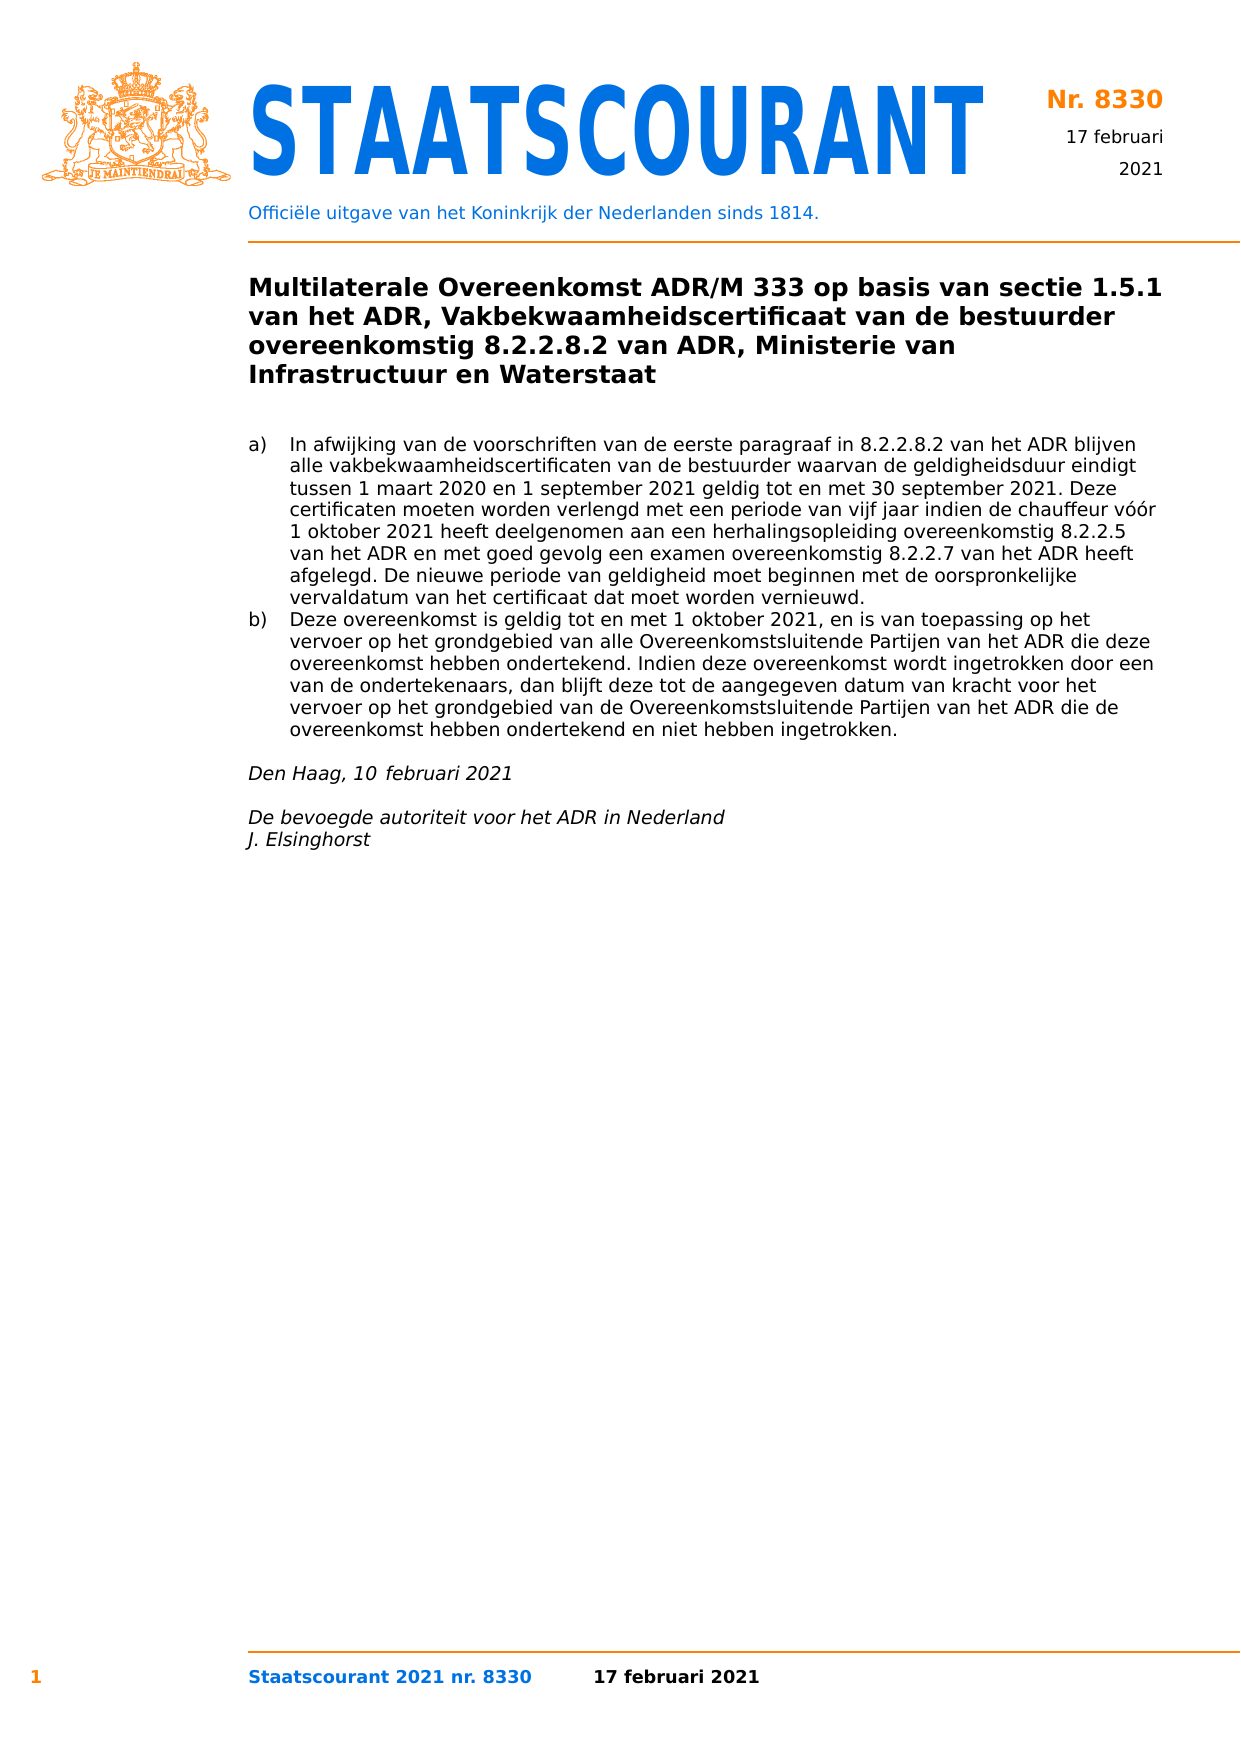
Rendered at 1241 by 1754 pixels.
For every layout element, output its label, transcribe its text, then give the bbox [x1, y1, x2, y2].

table_header [25, 62, 248, 241]
text a) In afwijking van de voorschriften van de eerste paragraaf in 8.2.2.8.2 van het ADR blijven alle vakbekwaamheidscertificaten van de bestuurder waarvan de geldigheidsduur eindigt tussen 1 maart 2020 en 1 september 2021 geldig tot en met 30 september 2021. Deze certificaten moeten worden verlengd met een periode van vijf jaar indien de chauffeur vóór 1 oktober 2021 heeft deelgenomen aan een herhalingsopleiding overeenkomstig 8.2.2.5 van het ADR en met goed gevolg een examen overeenkomstig 8.2.2.7 van het ADR heeft afgelegd. De nieuwe periode van geldigheid moet beginnen met de oorspronkelijke vervaldatum van het certificaat dat moet worden vernieuwd. [248, 433, 1163, 609]
subtitle Multilaterale Overeenkomst ADR/M 333 op basis van sectie 1.5.1 van het ADR, Vakbekwaamheidscertificaat van de bestuurder overeenkomstig 8.2.2.8.2 van ADR, Ministerie van Infrastructuur en Waterstaat [248, 273, 1163, 390]
table_header STAATSCOURANT [248, 62, 998, 203]
picture [41, 62, 231, 186]
table_cell 2021 [998, 153, 1240, 203]
table_cell 17 februari [998, 121, 1240, 153]
table_header Nr. 8330 [998, 62, 1240, 121]
table_cell Officiële uitgave van het Koninkrijk der Nederlanden sinds 1814. [248, 203, 1240, 241]
text b) Deze overeenkomst is geldig tot en met 1 oktober 2021, en is van toepassing op het vervoer op het grondgebied van alle Overeenkomstsluitende Partijen van het ADR die deze overeenkomst hebben ondertekend. Indien deze overeenkomst wordt ingetrokken door een van de ondertekenaars, dan blijft deze tot de aangegeven datum van kracht voor het vervoer op het grondgebied van de Overeenkomstsluitende Partijen van het ADR die de overeenkomst hebben ondertekend en niet hebben ingetrokken. [248, 609, 1163, 741]
text Den Haag, 10 februari 2021 [248, 763, 1163, 785]
text De bevoegde autoriteit voor het ADR in Nederland J. Elsinghorst [248, 807, 1163, 851]
